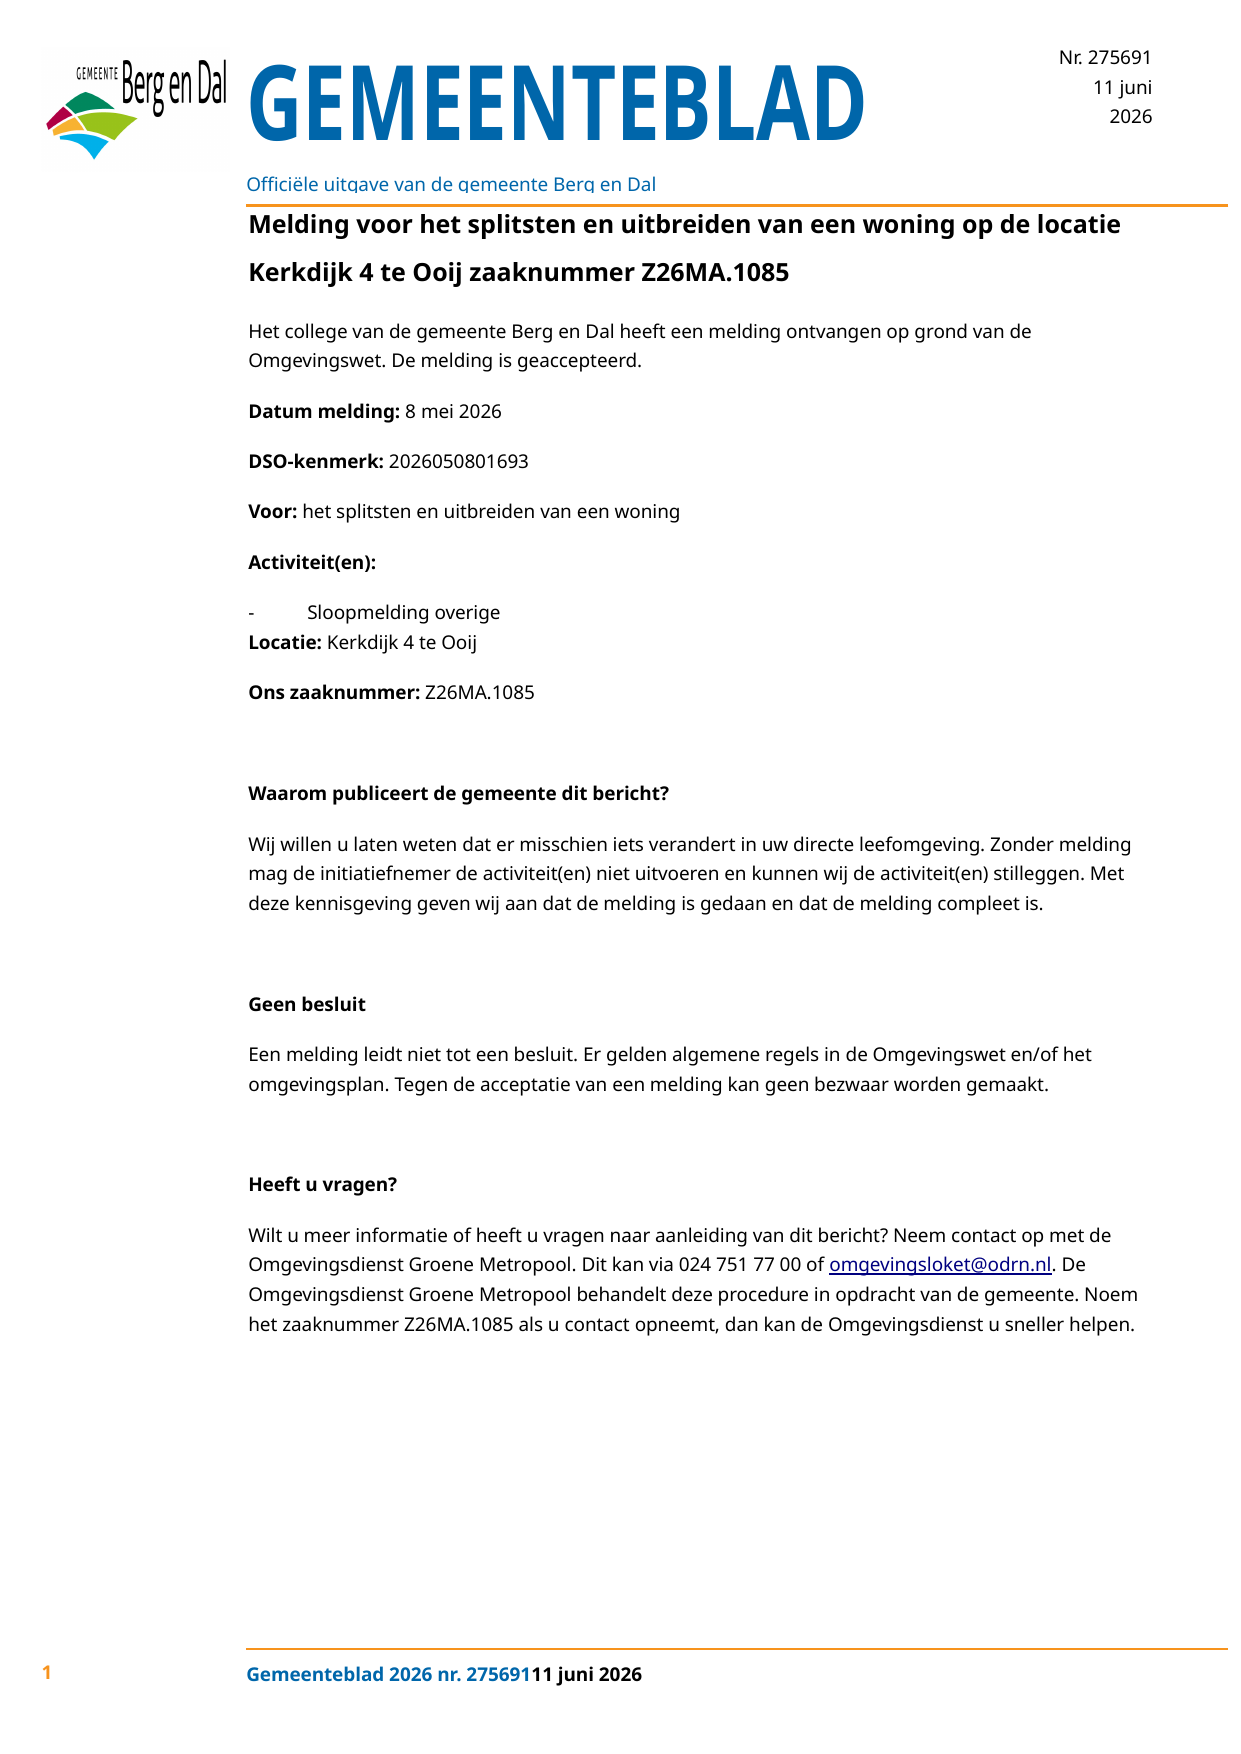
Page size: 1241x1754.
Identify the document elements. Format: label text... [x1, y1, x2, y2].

text Waarom publiceert de gemeente dit bericht? [248, 780, 1152, 806]
text Geen besluit [248, 991, 1152, 1017]
text Een melding leidt niet tot een besluit. Er gelden algemene regels in de Omgevingswet en/of het omgevingsplan. Tegen de acceptatie van een melding kan geen bezwaar worden gemaakt. [248, 1041, 1152, 1097]
text Ons zaaknummer: Z26MA.1085 [248, 679, 1152, 705]
picture [41, 47, 231, 172]
text Wilt u meer informatie of heeft u vragen naar aanleiding van dit bericht? Neem contact op met de Omgevingsdienst Groene Metropool. Dit kan via 024 751 77 00 of omgevingsloket@odrn.nl. De Omgevingsdienst Groene Metropool behandelt deze procedure in opdracht van de gemeente. Noem het zaaknummer Z26MA.1085 als u contact opneemt, dan kan de Omgevingsdienst u sneller helpen. [248, 1222, 1152, 1337]
text Melding voor het splitsten en uitbreiden van een woning op de locatie Kerkdijk 4 te Ooij zaaknummer Z26MA.1085 [248, 207, 1152, 288]
list Sloopmelding overige [248, 599, 1152, 625]
text Heeft u vragen? [248, 1172, 1152, 1197]
text Wij willen u laten weten dat er misschien iets verandert in uw directe leefomgeving. Zonder melding mag de initiatiefnemer de activiteit(en) niet uitvoeren en kunnen wij de activiteit(en) stilleggen. Met deze kennisgeving geven wij aan dat de melding is gedaan en dat de melding compleet is. [248, 831, 1152, 916]
text Datum melding: 8 mei 2026 [248, 398, 1152, 424]
text Het college van de gemeente Berg en Dal heeft een melding ontvangen op grond van de Omgevingswet. De melding is geaccepteerd. [248, 318, 1152, 373]
text Voor: het splitsten en uitbreiden van een woning [248, 499, 1152, 524]
text Activiteit(en): [248, 549, 1152, 575]
text Locatie: Kerkdijk 4 te Ooij [248, 629, 1152, 655]
text DSO-kenmerk: 2026050801693 [248, 448, 1152, 474]
